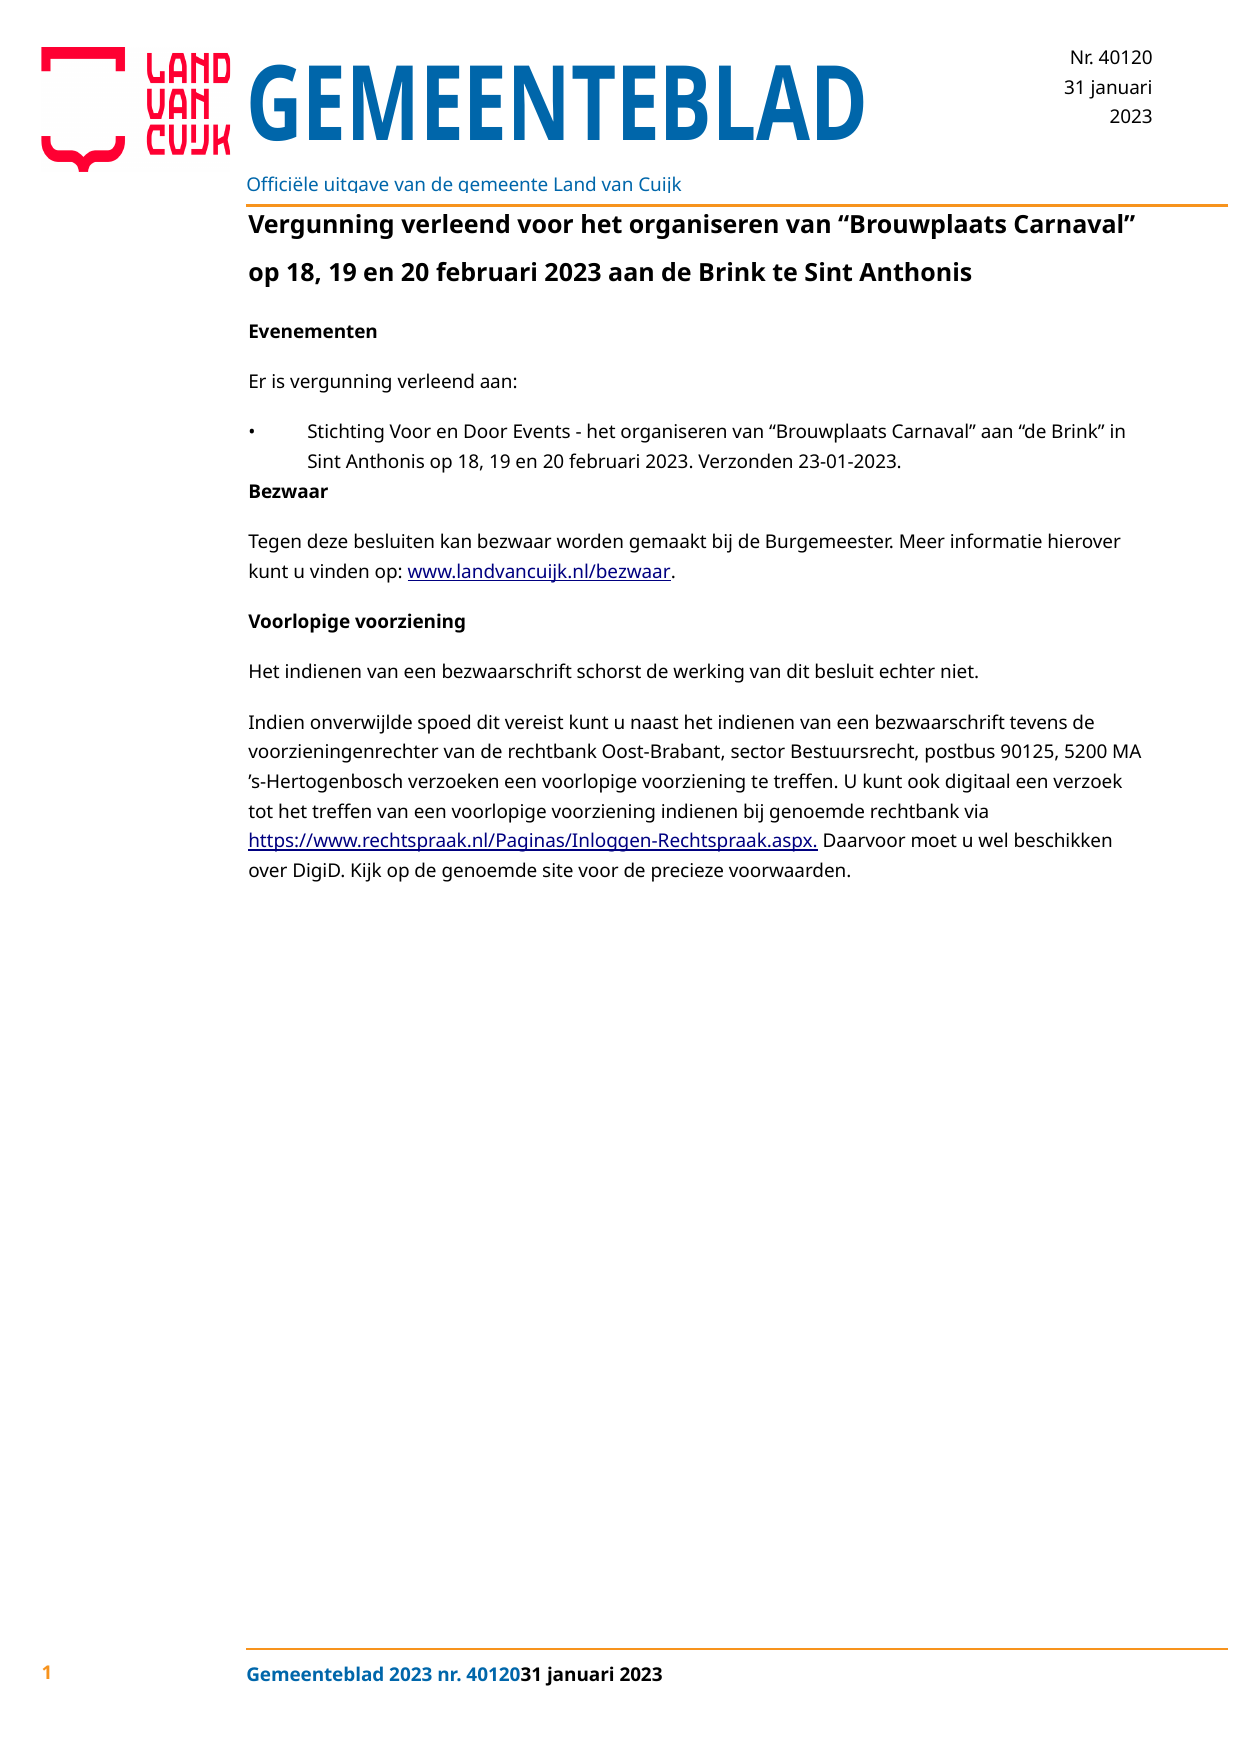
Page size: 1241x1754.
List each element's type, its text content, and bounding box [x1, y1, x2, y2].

list Stichting Voor en Door Events - het organiseren van “Brouwplaats Carnaval” aan “de Brink” in Sint Anthonis op 18, 19 en 20 februari 2023. Verzonden 23-01-2023. [248, 419, 1152, 474]
text Er is vergunning verleend aan: [248, 368, 1152, 394]
text Voorlopige voorziening [248, 608, 1152, 634]
text Evenementen [248, 318, 1152, 344]
text Tegen deze besluiten kan bezwaar worden gemaakt bij de Burgemeester. Meer informatie hierover kunt u vinden op: www.landvancuijk.nl/bezwaar. [248, 528, 1152, 584]
text Indien onverwijlde spoed dit vereist kunt u naast het indienen van een bezwaarschrift tevens de voorzieningenrechter van de rechtbank Oost-Brabant, sector Bestuursrecht, postbus 90125, 5200 MA ’s-Hertogenbosch verzoeken een voorlopige voorziening te treffen. U kunt ook digitaal een verzoek tot het treffen van een voorlopige voorziening indienen bij genoemde rechtbank via https://www.rechtspraak.nl/Paginas/Inloggen-Rechtspraak.aspx. Daarvoor moet u wel beschikken over DigiD. Kijk op de genoemde site voor de precieze voorwaarden. [248, 709, 1152, 883]
text Bezwaar [248, 478, 1152, 504]
picture [41, 47, 231, 172]
text Vergunning verleend voor het organiseren van “Brouwplaats Carnaval” op 18, 19 en 20 februari 2023 aan de Brink te Sint Anthonis [248, 207, 1152, 288]
text Het indienen van een bezwaarschrift schorst de werking van dit besluit echter niet. [248, 659, 1152, 684]
